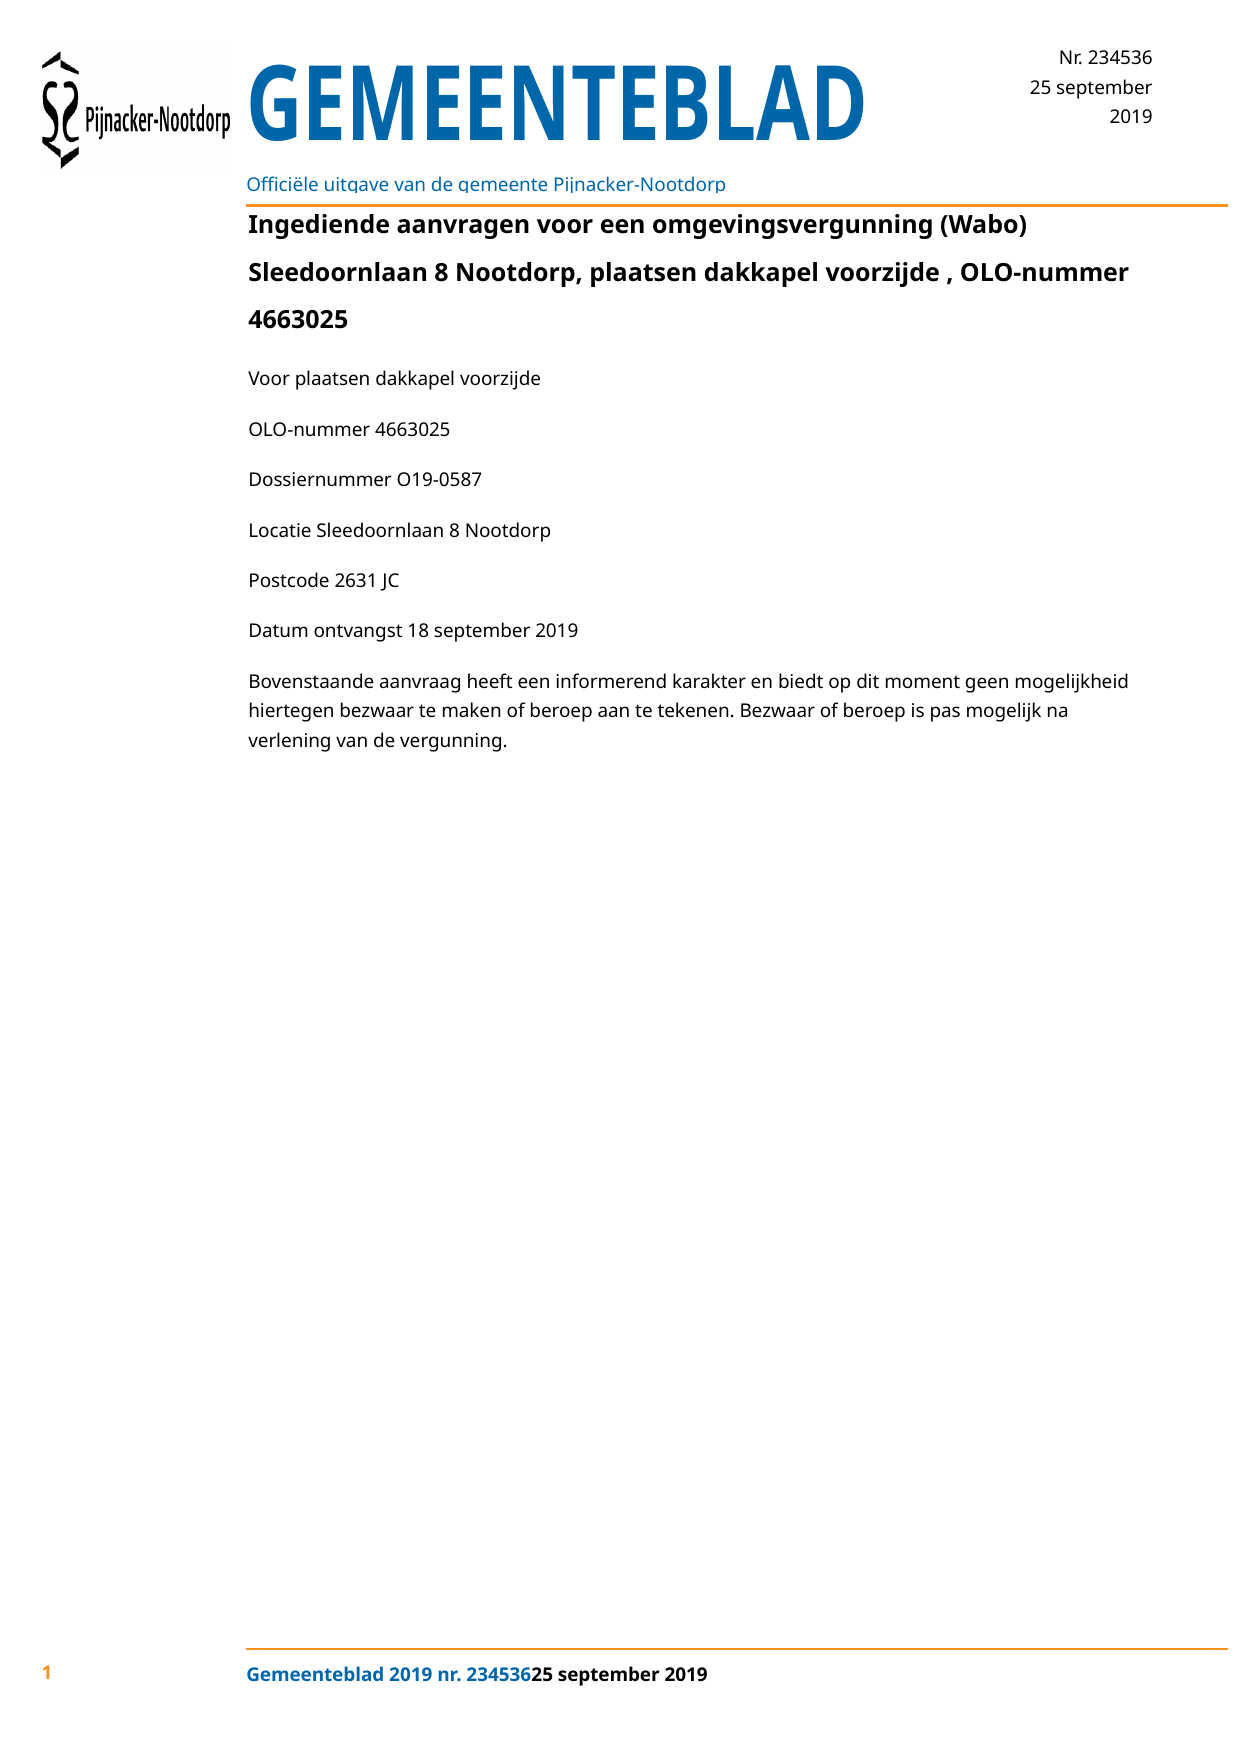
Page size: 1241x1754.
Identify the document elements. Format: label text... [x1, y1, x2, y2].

text Locatie Sleedoornlaan 8 Nootdorp [248, 517, 1152, 542]
text Postcode 2631 JC [248, 567, 1152, 593]
text Datum ontvangst 18 september 2019 [248, 618, 1152, 643]
text Voor plaatsen dakkapel voorzijde [248, 366, 1152, 391]
text Ingediende aanvragen voor een omgevingsvergunning (Wabo) Sleedoornlaan 8 Nootdorp, plaatsen dakkapel voorzijde , OLO-nummer 4663025 [248, 207, 1152, 336]
text OLO-nummer 4663025 [248, 416, 1152, 442]
picture [41, 47, 231, 172]
text Bovenstaande aanvraag heeft een informerend karakter en biedt op dit moment geen mogelijkheid hiertegen bezwaar te maken of beroep aan te tekenen. Bezwaar of beroep is pas mogelijk na verlening van de vergunning. [248, 668, 1152, 753]
text Dossiernummer O19-0587 [248, 466, 1152, 492]
